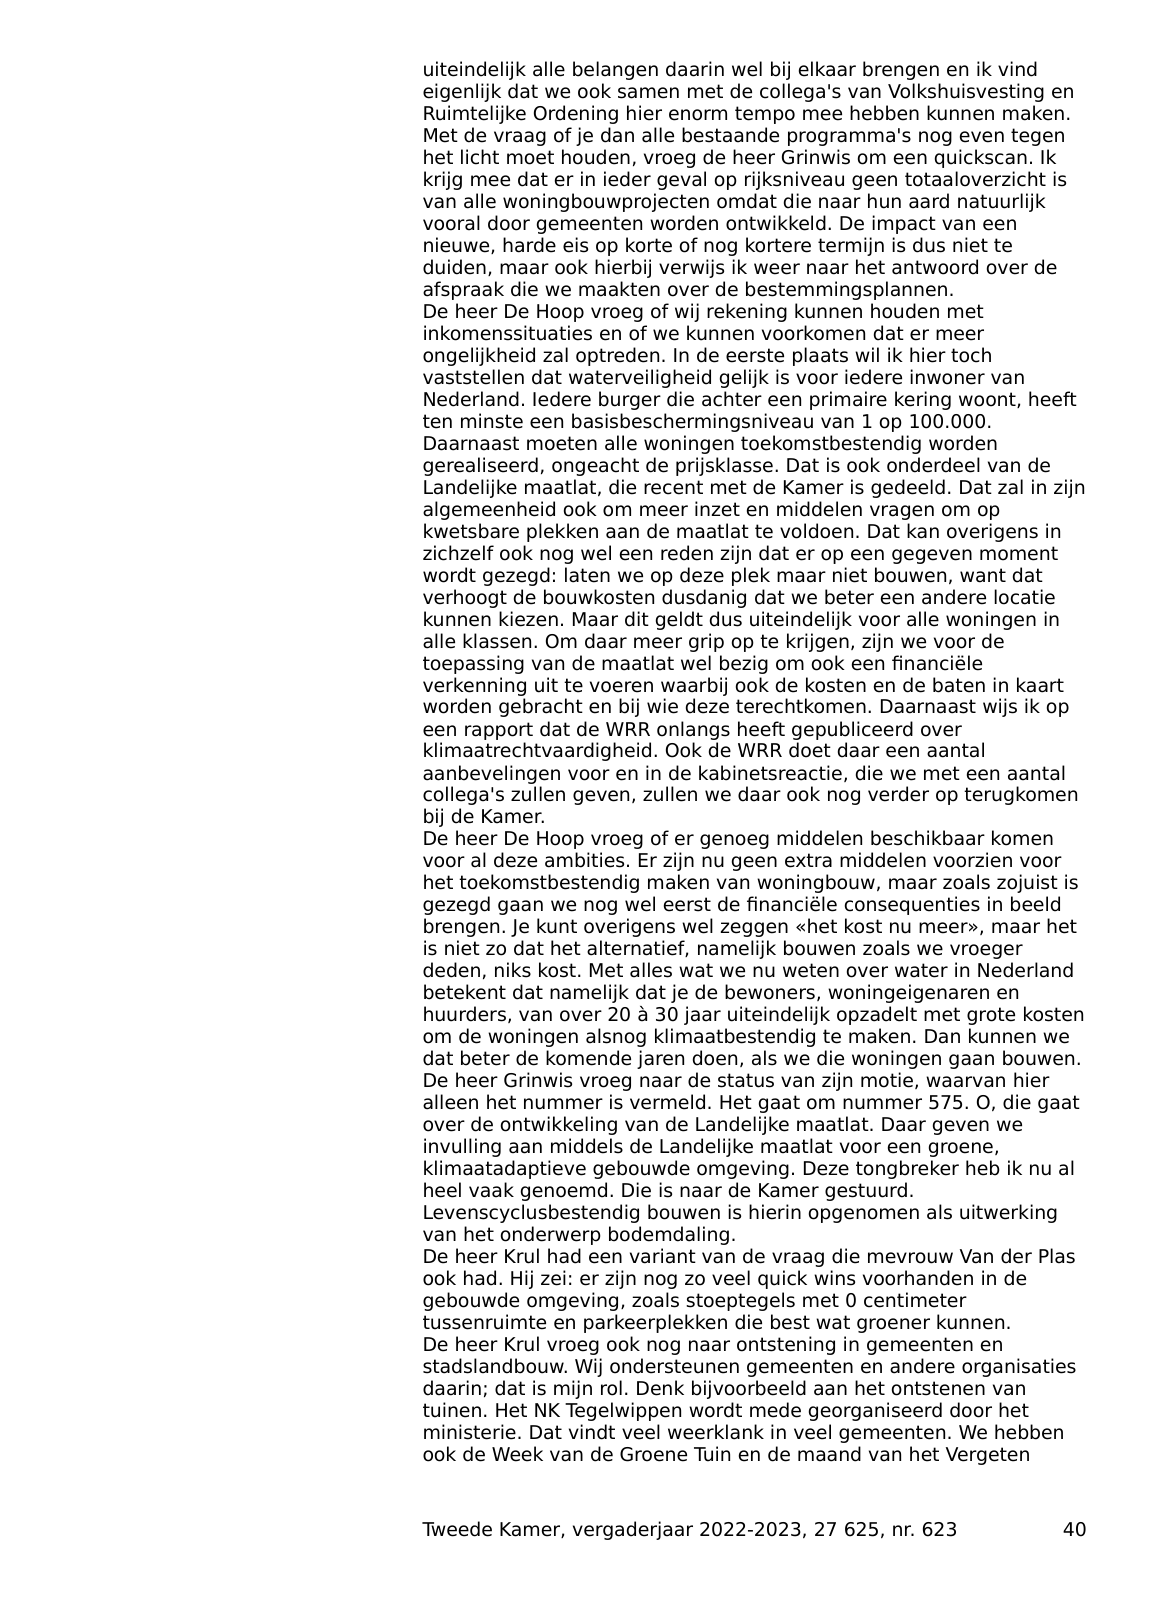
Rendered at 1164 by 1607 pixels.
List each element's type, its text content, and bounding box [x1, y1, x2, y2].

text De heer De Hoop vroeg of er genoeg middelen beschikbaar komen voor al deze ambities. Er zijn nu geen extra middelen voorzien voor het toekomstbestendig maken van woningbouw, maar zoals zojuist is gezegd gaan we nog wel eerst de financiële consequenties in beeld brengen. Je kunt overigens wel zeggen «het kost nu meer», maar het is niet zo dat het alternatief, namelijk bouwen zoals we vroeger deden, niks kost. Met alles wat we nu weten over water in Nederland betekent dat namelijk dat je de bewoners, woningeigenaren en huurders, van over 20 à 30 jaar uiteindelijk opzadelt met grote kosten om de woningen alsnog klimaatbestendig te maken. Dan kunnen we dat beter de komende jaren doen, als we die woningen gaan bouwen. [422, 828, 1087, 1070]
text De heer De Hoop vroeg of wij rekening kunnen houden met inkomenssituaties en of we kunnen voorkomen dat er meer ongelijkheid zal optreden. In de eerste plaats wil ik hier toch vaststellen dat waterveiligheid gelijk is voor iedere inwoner van Nederland. Iedere burger die achter een primaire kering woont, heeft ten minste een basisbeschermingsniveau van 1 op 100.000. Daarnaast moeten alle woningen toekomstbestendig worden gerealiseerd, ongeacht de prijsklasse. Dat is ook onderdeel van de Landelijke maatlat, die recent met de Kamer is gedeeld. Dat zal in zijn algemeenheid ook om meer inzet en middelen vragen om op kwetsbare plekken aan de maatlat te voldoen. Dat kan overigens in zichzelf ook nog wel een reden zijn dat er op een gegeven moment wordt gezegd: laten we op deze plek maar niet bouwen, want dat verhoogt de bouwkosten dusdanig dat we beter een andere locatie kunnen kiezen. Maar dit geldt dus uiteindelijk voor alle woningen in alle klassen. Om daar meer grip op te krijgen, zijn we voor de toepassing van de maatlat wel bezig om ook een financiële verkenning uit te voeren waarbij ook de kosten en de baten in kaart worden gebracht en bij wie deze terechtkomen. Daarnaast wijs ik op een rapport dat de WRR onlangs heeft gepubliceerd over klimaatrechtvaardigheid. Ook de WRR doet daar een aantal aanbevelingen voor en in de kabinetsreactie, die we met een aantal collega's zullen geven, zullen we daar ook nog verder op terugkomen bij de Kamer. [422, 301, 1087, 828]
text De heer Grinwis vroeg naar de status van zijn motie, waarvan hier alleen het nummer is vermeld. Het gaat om nummer 575. O, die gaat over de ontwikkeling van de Landelijke maatlat. Daar geven we invulling aan middels de Landelijke maatlat voor een groene, klimaatadaptieve gebouwde omgeving. Deze tongbreker heb ik nu al heel vaak genoemd. Die is naar de Kamer gestuurd. Levenscyclusbestendig bouwen is hierin opgenomen als uitwerking van het onderwerp bodemdaling. [422, 1070, 1087, 1246]
text Met de vraag of je dan alle bestaande programma's nog even tegen het licht moet houden, vroeg de heer Grinwis om een quickscan. Ik krijg mee dat er in ieder geval op rijksniveau geen totaaloverzicht is van alle woningbouwprojecten omdat die naar hun aard natuurlijk vooral door gemeenten worden ontwikkeld. De impact van een nieuwe, harde eis op korte of nog kortere termijn is dus niet te duiden, maar ook hierbij verwijs ik weer naar het antwoord over de afspraak die we maakten over de bestemmingsplannen. [422, 125, 1087, 301]
text uiteindelijk alle belangen daarin wel bij elkaar brengen en ik vind eigenlijk dat we ook samen met de collega's van Volkshuisvesting en Ruimtelijke Ordening hier enorm tempo mee hebben kunnen maken. [422, 59, 1087, 125]
text De heer Krul had een variant van de vraag die mevrouw Van der Plas ook had. Hij zei: er zijn nog zo veel quick wins voorhanden in de gebouwde omgeving, zoals stoeptegels met 0 centimeter tussenruimte en parkeerplekken die best wat groener kunnen. [422, 1246, 1087, 1334]
text De heer Krul vroeg ook nog naar ontstening in gemeenten en stadslandbouw. Wij ondersteunen gemeenten en andere organisaties daarin; dat is mijn rol. Denk bijvoorbeeld aan het ontstenen van tuinen. Het NK Tegelwippen wordt mede georganiseerd door het ministerie. Dat vindt veel weerklank in veel gemeenten. We hebben ook de Week van de Groene Tuin en de maand van het Vergeten [422, 1334, 1087, 1466]
